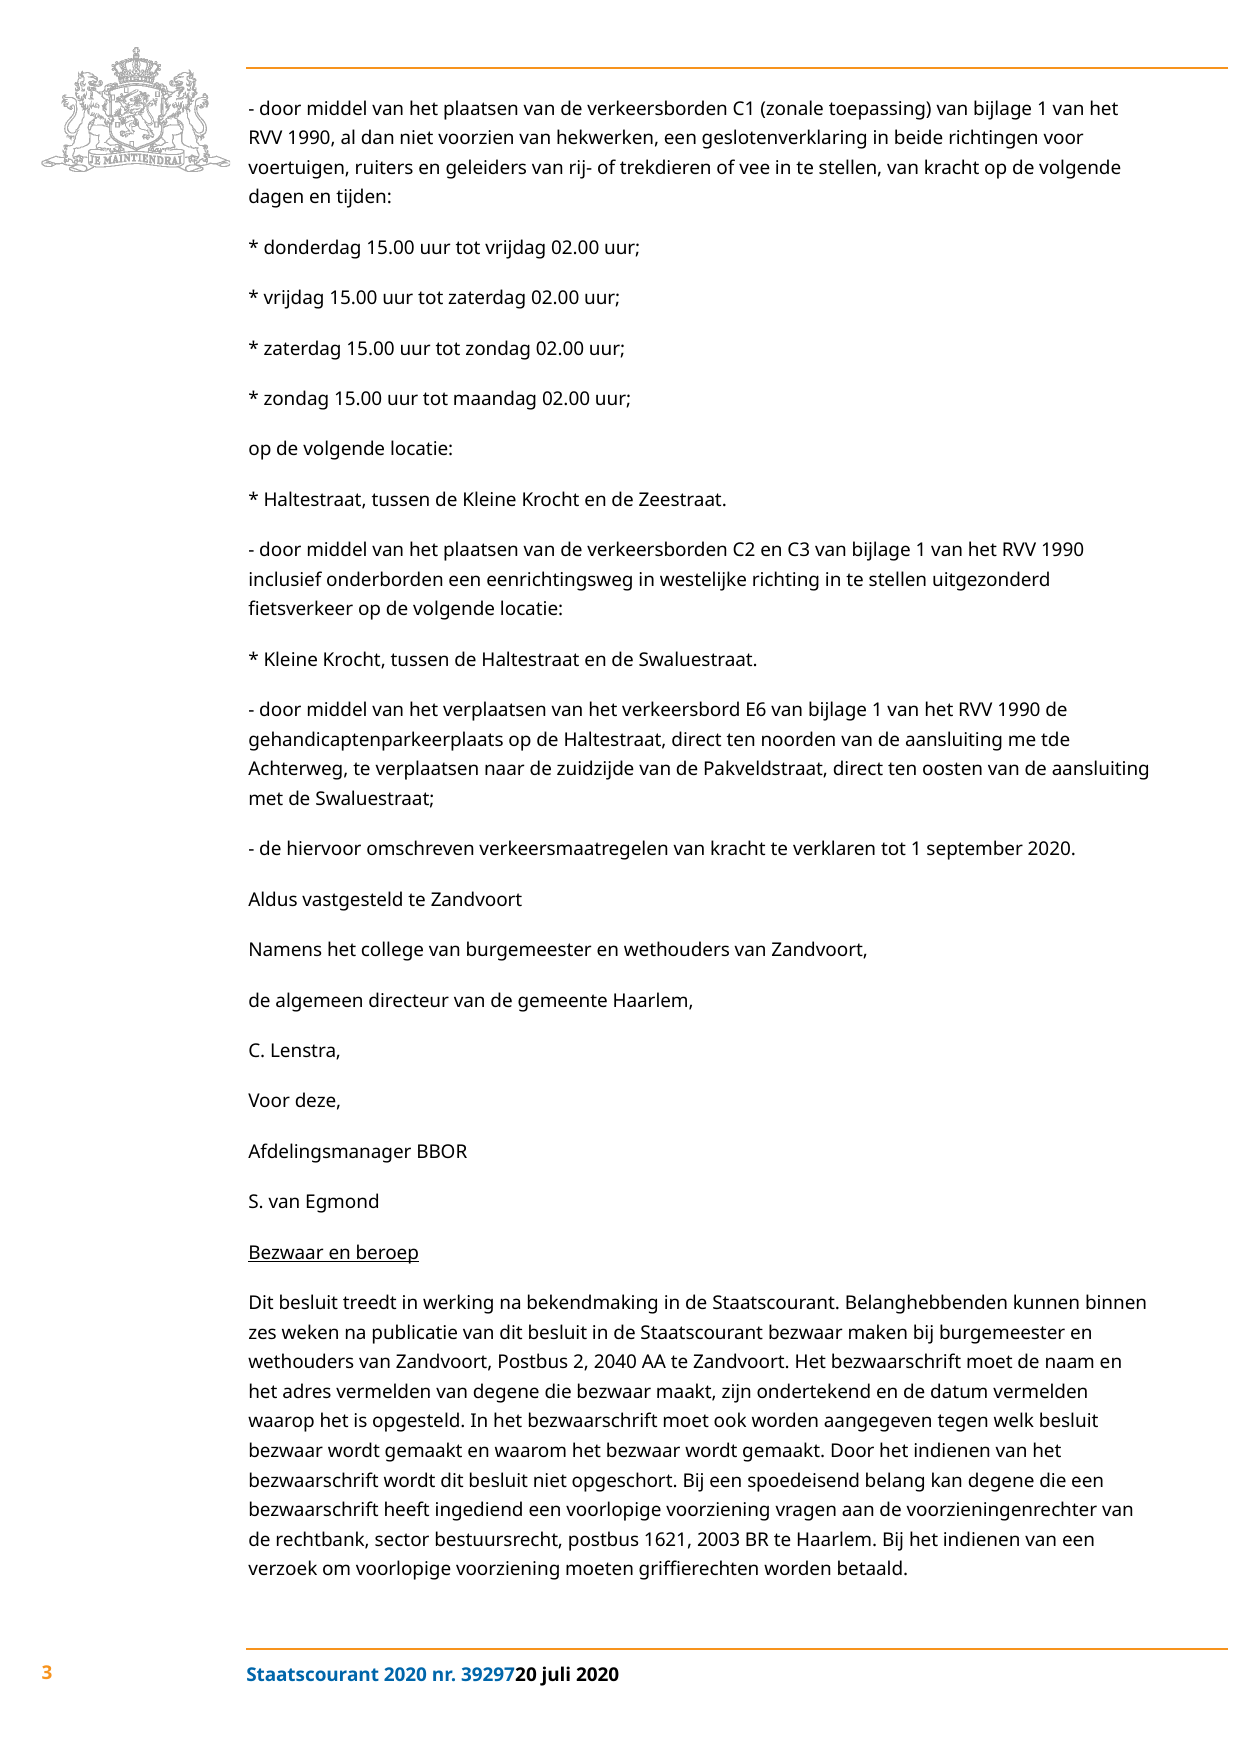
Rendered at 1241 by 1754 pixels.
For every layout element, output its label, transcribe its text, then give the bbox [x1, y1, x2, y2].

text Dit besluit treedt in werking na bekendmaking in de Staatscourant. Belanghebbenden kunnen binnen zes weken na publicatie van dit besluit in de Staatscourant bezwaar maken bij burgemeester en wethouders van Zandvoort, Postbus 2, 2040 AA te Zandvoort. Het bezwaarschrift moet de naam en het adres vermelden van degene die bezwaar maakt, zijn ondertekend en de datum vermelden waarop het is opgesteld. In het bezwaarschrift moet ook worden aangegeven tegen welk besluit bezwaar wordt gemaakt en waarom het bezwaar wordt gemaakt. Door het indienen van het bezwaarschrift wordt dit besluit niet opgeschort. Bij een spoedeisend belang kan degene die een bezwaarschrift heeft ingediend een voorlopige voorziening vragen aan de voorzieningenrechter van de rechtbank, sector bestuursrecht, postbus 1621, 2003 BR te Haarlem. Bij het indienen van een verzoek om voorlopige voorziening moeten griffierechten worden betaald. [248, 1289, 1152, 1581]
text S. van Egmond [248, 1188, 1152, 1214]
text Namens het college van burgemeester en wethouders van Zandvoort, [248, 936, 1152, 962]
text op de volgende locatie: [248, 436, 1152, 461]
text Aldus vastgesteld te Zandvoort [248, 886, 1152, 912]
text Bezwaar en beroep [248, 1239, 1152, 1265]
text * donderdag 15.00 uur tot vrijdag 02.00 uur; [248, 234, 1152, 260]
text Afdelingsmanager BBOR [248, 1138, 1152, 1164]
text - de hiervoor omschreven verkeersmaatregelen van kracht te verklaren tot 1 september 2020. [248, 836, 1152, 861]
text - door middel van het verplaatsen van het verkeersbord E6 van bijlage 1 van het RVV 1990 de gehandicaptenparkeerplaats op de Haltestraat, direct ten noorden van de aansluiting me tde Achterweg, te verplaatsen naar de zuidzijde van de Pakveldstraat, direct ten oosten van de aansluiting met de Swaluestraat; [248, 696, 1152, 811]
text * zondag 15.00 uur tot maandag 02.00 uur; [248, 385, 1152, 411]
text C. Lenstra, [248, 1037, 1152, 1063]
text * Haltestraat, tussen de Kleine Krocht en de Zeestraat. [248, 486, 1152, 512]
text * vrijdag 15.00 uur tot zaterdag 02.00 uur; [248, 284, 1152, 310]
text - door middel van het plaatsen van de verkeersborden C1 (zonale toepassing) van bijlage 1 van het RVV 1990, al dan niet voorzien van hekwerken, een geslotenverklaring in beide richtingen voor voertuigen, ruiters en geleiders van rij- of trekdieren of vee in te stellen, van kracht op de volgende dagen en tijden: [248, 95, 1152, 209]
text * Kleine Krocht, tussen de Haltestraat en de Swaluestraat. [248, 646, 1152, 672]
picture [41, 47, 231, 172]
text Voor deze, [248, 1088, 1152, 1113]
text * zaterdag 15.00 uur tot zondag 02.00 uur; [248, 335, 1152, 361]
text - door middel van het plaatsen van de verkeersborden C2 en C3 van bijlage 1 van het RVV 1990 inclusief onderborden een eenrichtingsweg in westelijke richting in te stellen uitgezonderd fietsverkeer op de volgende locatie: [248, 536, 1152, 621]
text de algemeen directeur van de gemeente Haarlem, [248, 987, 1152, 1013]
